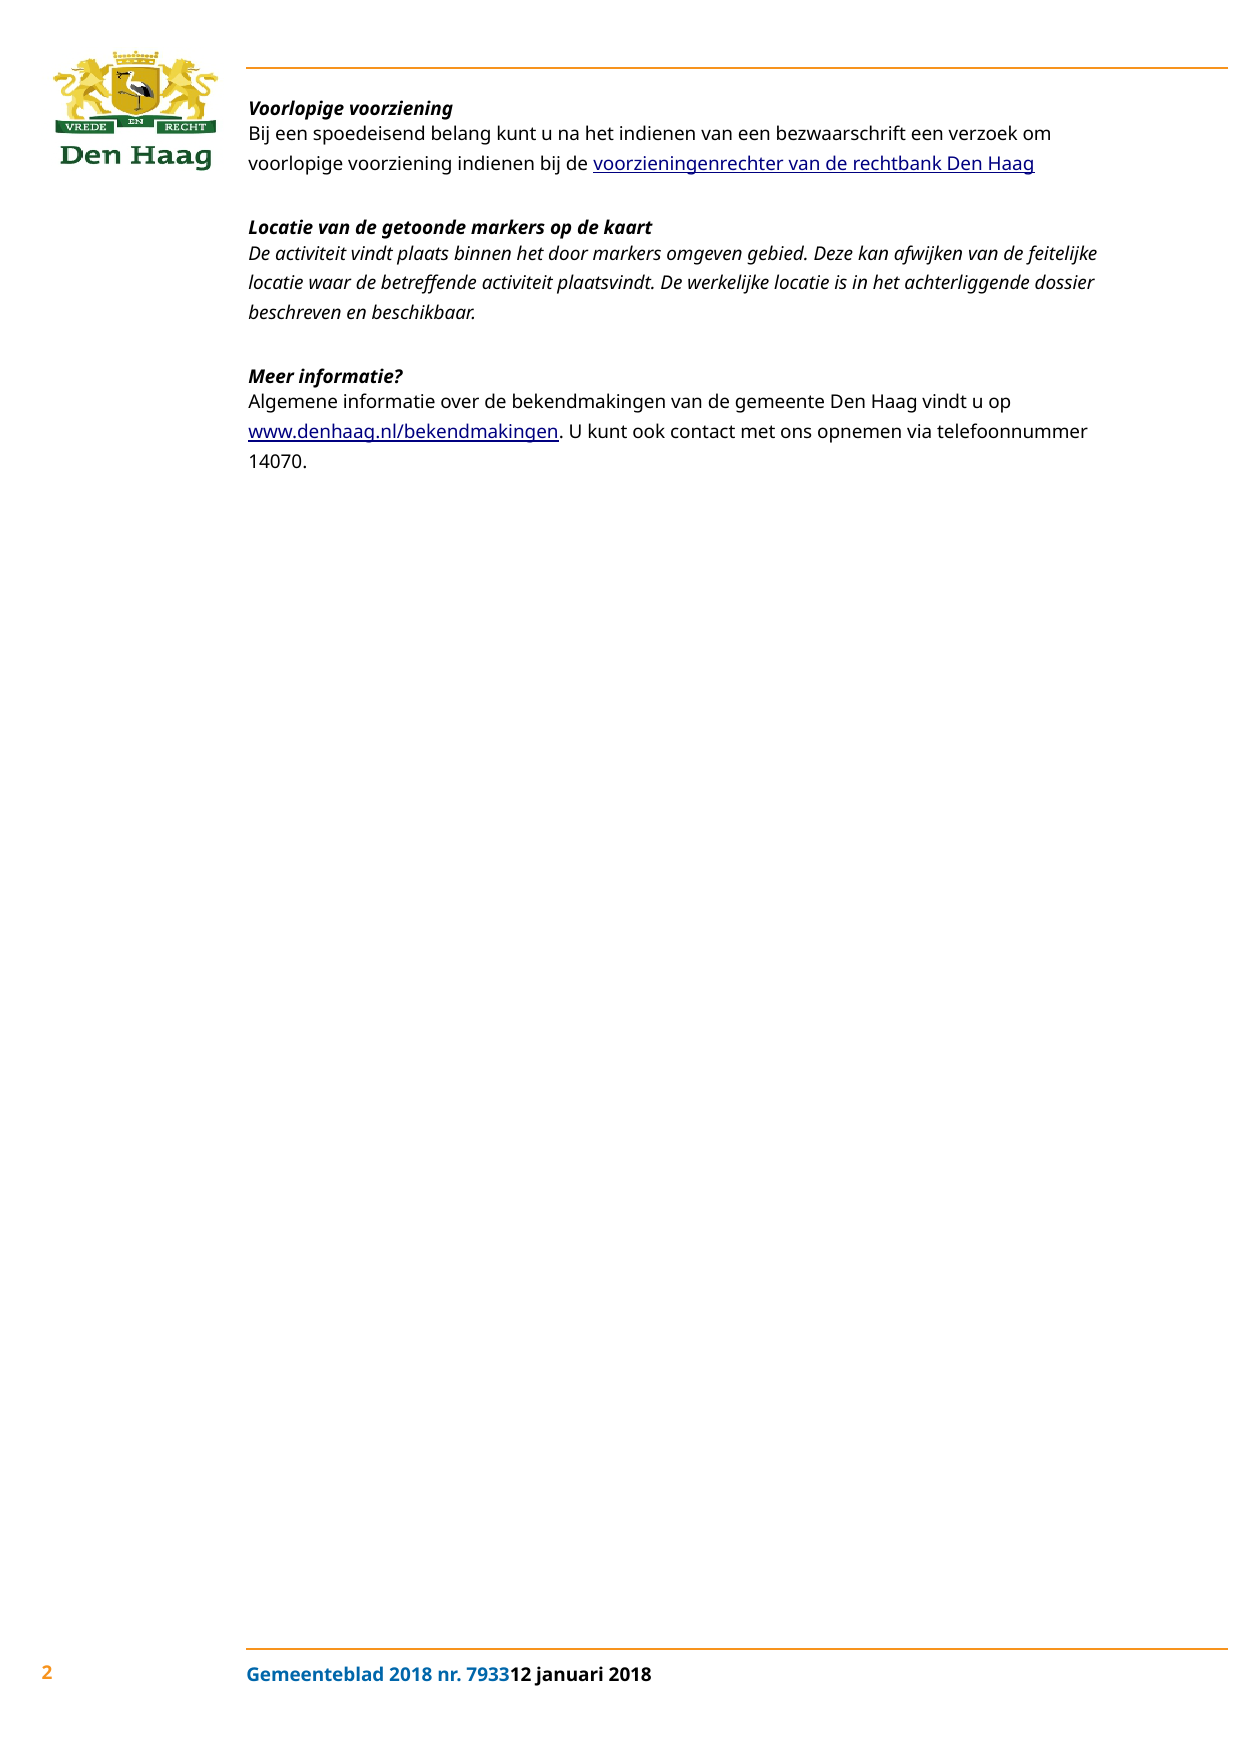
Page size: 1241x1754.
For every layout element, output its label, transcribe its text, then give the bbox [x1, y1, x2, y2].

text De activiteit vindt plaats binnen het door markers omgeven gebied. Deze kan afwijken van de feitelijke locatie waar de betreffende activiteit plaatsvindt. De werkelijke locatie is in het achterliggende dossier beschreven en beschikbaar. [248, 240, 1152, 325]
text Algemene informatie over de bekendmakingen van de gemeente Den Haag vindt u op www.denhaag.nl/bekendmakingen. U kunt ook contact met ons opnemen via telefoonnummer 14070. [248, 389, 1152, 473]
text Voorlopige voorziening [248, 95, 1152, 121]
text Locatie van de getoonde markers op de kaart [248, 214, 1152, 240]
text Meer informatie? [248, 363, 1152, 389]
text Bij een spoedeisend belang kunt u na het indienen van een bezwaarschrift een verzoek om voorlopige voorziening indienen bij de voorzieningenrechter van de rechtbank Den Haag [248, 121, 1152, 176]
picture [41, 47, 231, 172]
